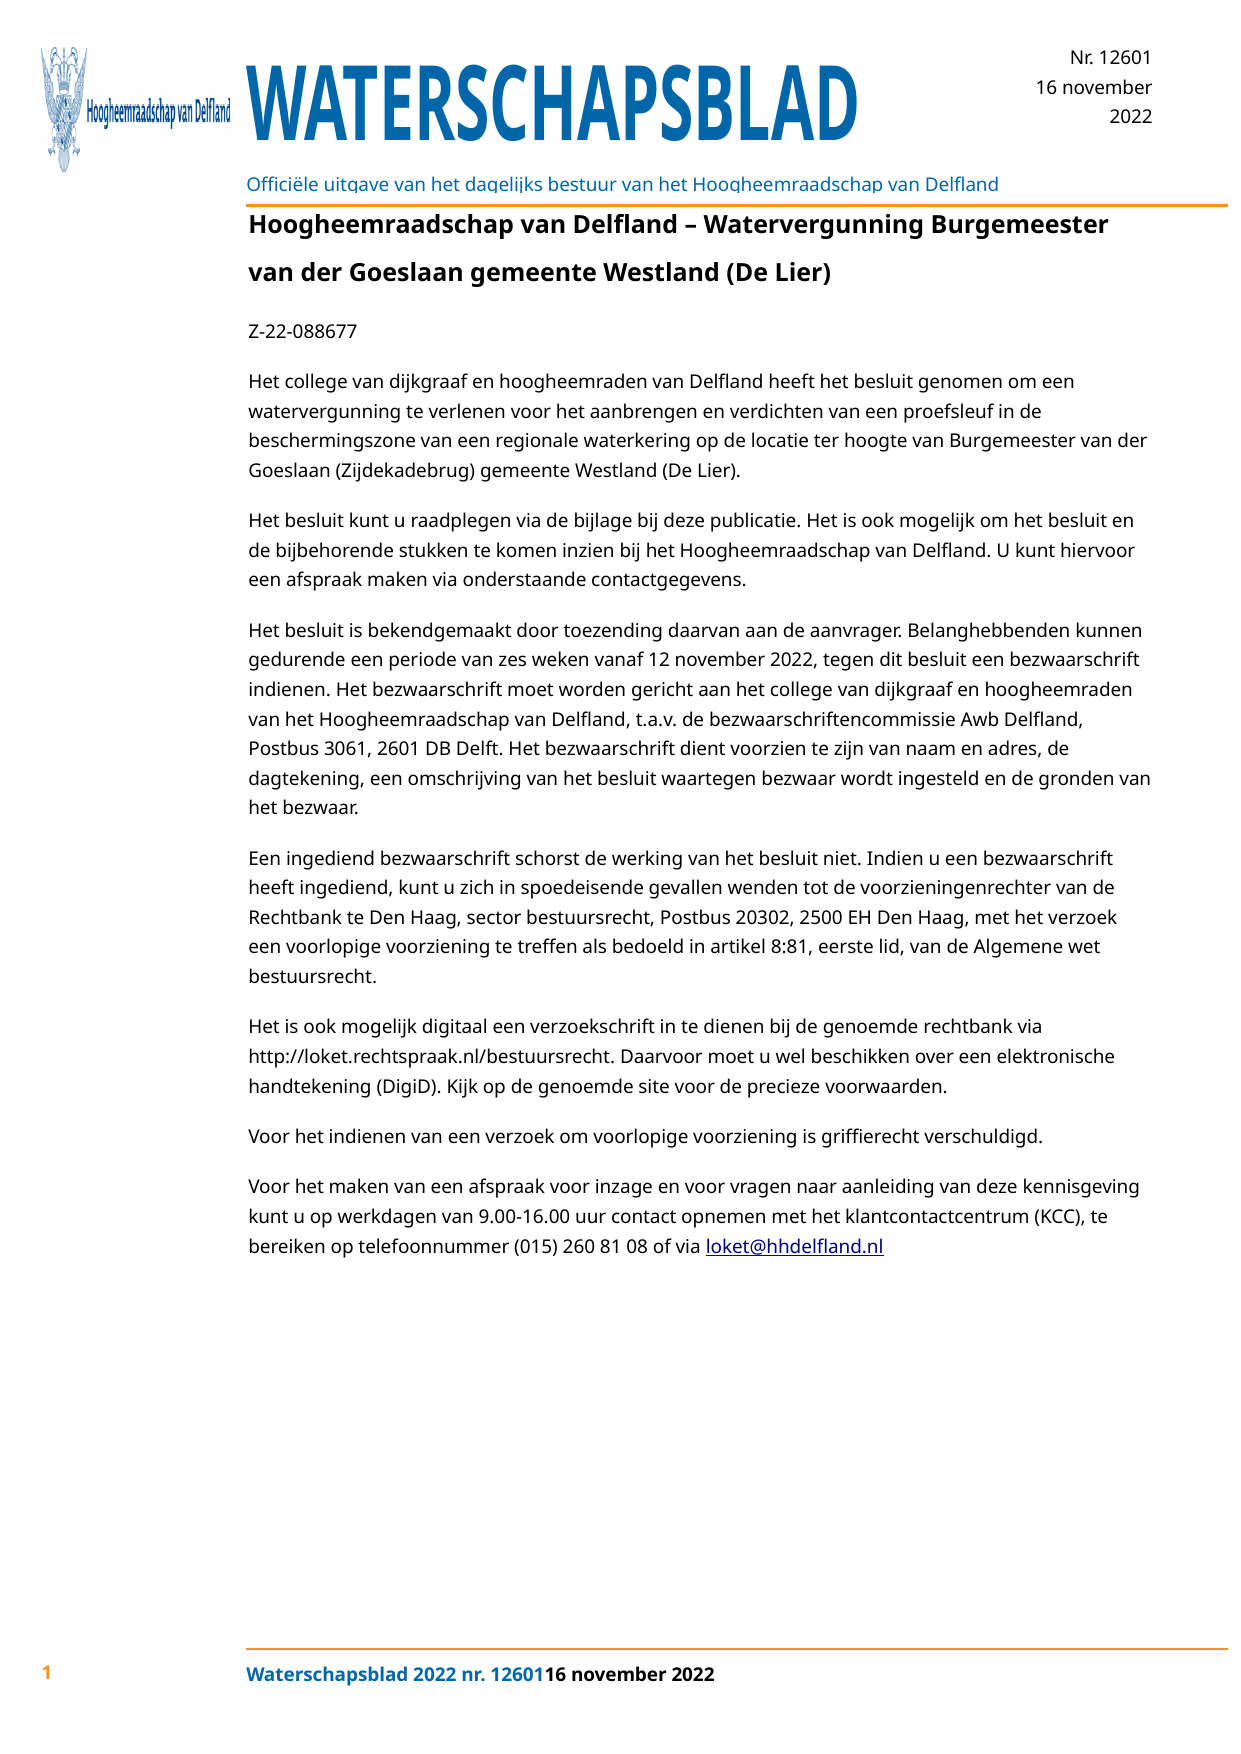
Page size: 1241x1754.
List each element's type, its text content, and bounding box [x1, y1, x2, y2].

text Hoogheemraadschap van Delfland – Watervergunning Burgemeester van der Goeslaan gemeente Westland (De Lier) [248, 207, 1152, 288]
text Voor het indienen van een verzoek om voorlopige voorziening is griffierecht verschuldigd. [248, 1123, 1152, 1149]
text Het college van dijkgraaf en hoogheemraden van Delfland heeft het besluit genomen om een watervergunning te verlenen voor het aanbrengen en verdichten van een proefsleuf in de beschermingszone van een regionale waterkering op de locatie ter hoogte van Burgemeester van der Goeslaan (Zijdekadebrug) gemeente Westland (De Lier). [248, 368, 1152, 483]
text Voor het maken van een afspraak voor inzage en voor vragen naar aanleiding van deze kennisgeving kunt u op werkdagen van 9.00-16.00 uur contact opnemen met het klantcontactcentrum (KCC), te bereiken op telefoonnummer (015) 260 81 08 of via loket@hhdelfland.nl [248, 1174, 1152, 1259]
text Het besluit is bekendgemaakt door toezending daarvan aan de aanvrager. Belanghebbenden kunnen gedurende een periode van zes weken vanaf 12 november 2022, tegen dit besluit een bezwaarschrift indienen. Het bezwaarschrift moet worden gericht aan het college van dijkgraaf en hoogheemraden van het Hoogheemraadschap van Delfland, t.a.v. de bezwaarschriftencommissie Awb Delfland, Postbus 3061, 2601 DB Delft. Het bezwaarschrift dient voorzien te zijn van naam en adres, de dagtekening, een omschrijving van het besluit waartegen bezwaar wordt ingesteld en de gronden van het bezwaar. [248, 617, 1152, 820]
picture [41, 47, 231, 172]
text Een ingediend bezwaarschrift schorst de werking van het besluit niet. Indien u een bezwaarschrift heeft ingediend, kunt u zich in spoedeisende gevallen wenden tot de voorzieningenrechter van de Rechtbank te Den Haag, sector bestuursrecht, Postbus 20302, 2500 EH Den Haag, met het verzoek een voorlopige voorziening te treffen als bedoeld in artikel 8:81, eerste lid, van de Algemene wet bestuursrecht. [248, 845, 1152, 989]
text Het is ook mogelijk digitaal een verzoekschrift in te dienen bij de genoemde rechtbank via http://loket.rechtspraak.nl/bestuursrecht. Daarvoor moet u wel beschikken over een elektronische handtekening (DigiD). Kijk op de genoemde site voor de precieze voorwaarden. [248, 1014, 1152, 1099]
text Het besluit kunt u raadplegen via de bijlage bij deze publicatie. Het is ook mogelijk om het besluit en de bijbehorende stukken te komen inzien bij het Hoogheemraadschap van Delfland. U kunt hiervoor een afspraak maken via onderstaande contactgegevens. [248, 507, 1152, 592]
text Z-22-088677 [248, 318, 1152, 344]
